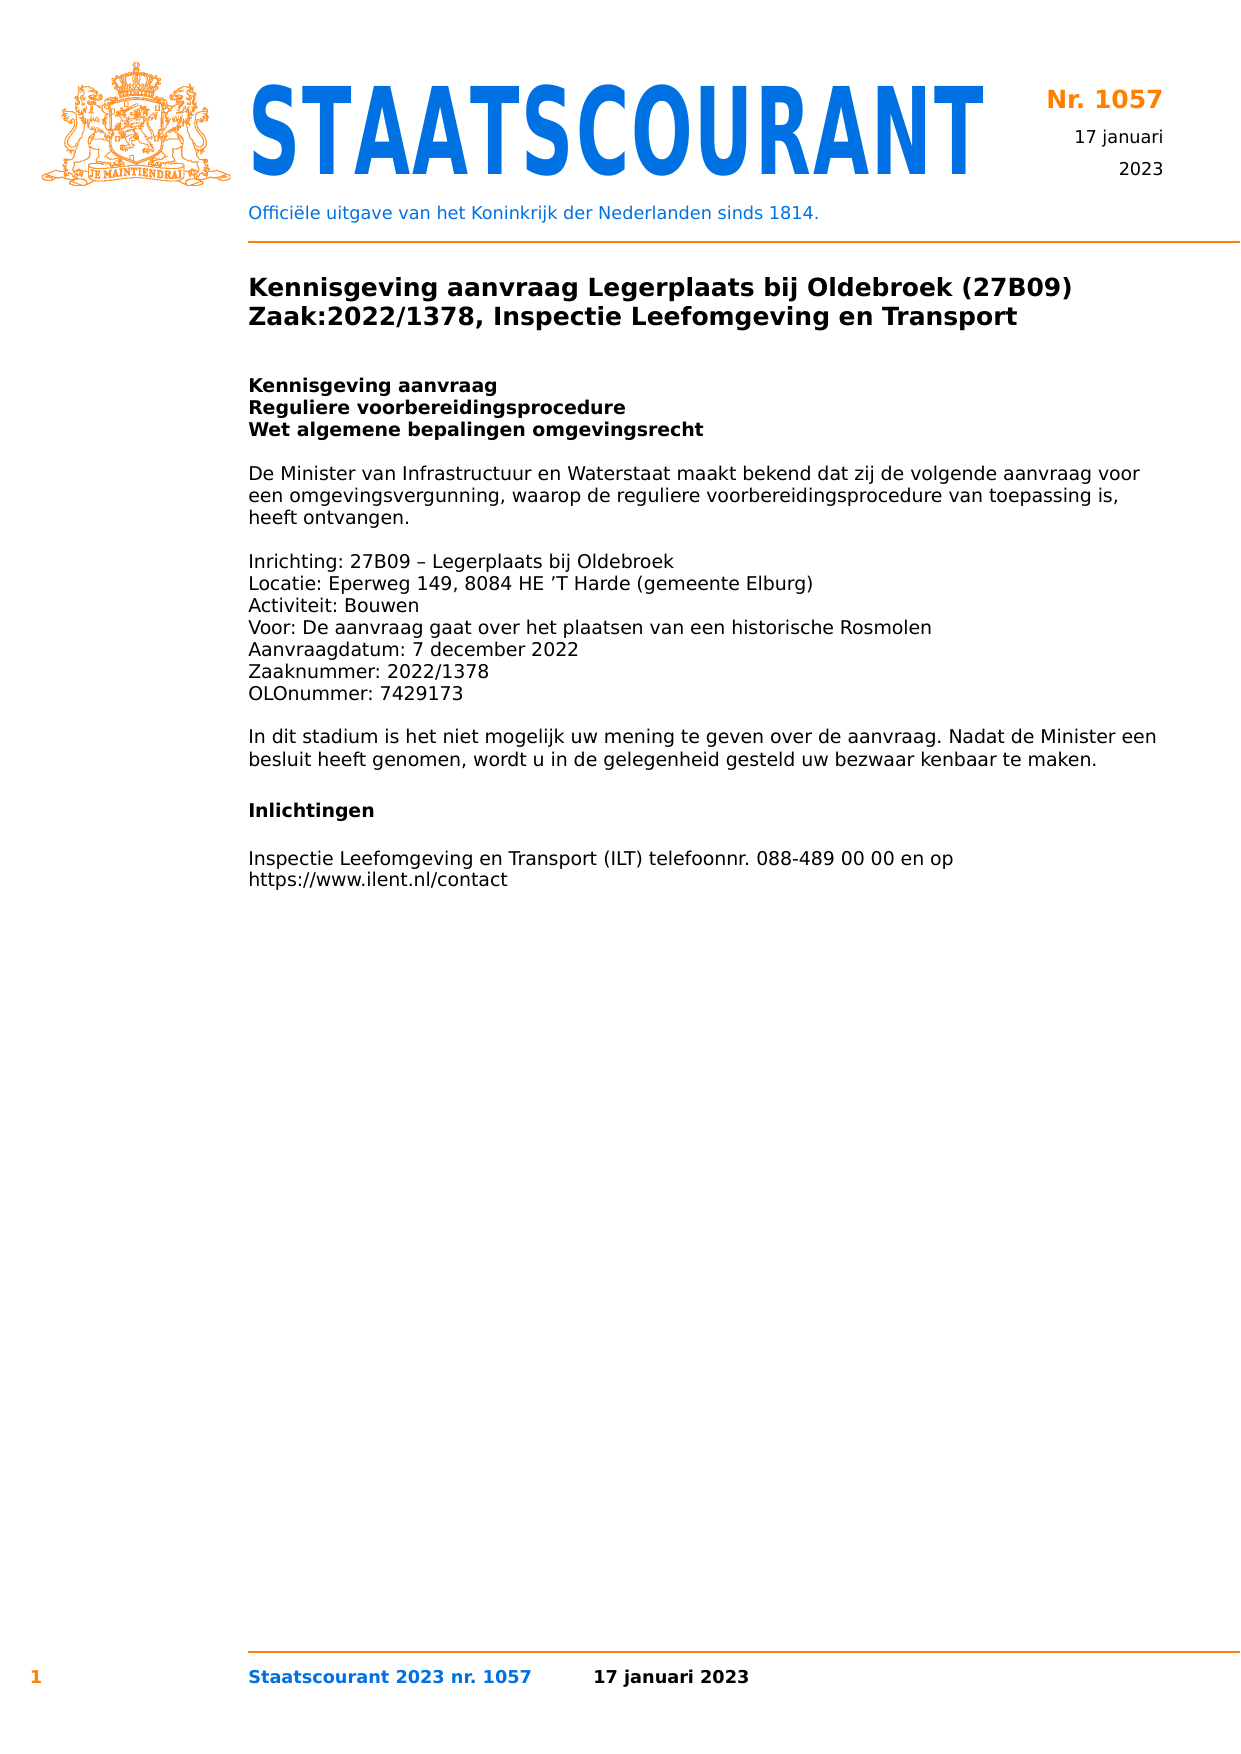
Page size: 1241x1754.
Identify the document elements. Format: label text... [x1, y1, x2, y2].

table_header Nr. 1057 [998, 62, 1240, 121]
text Aanvraagdatum: 7 december 2022 [248, 639, 1163, 661]
table_cell 2023 [998, 153, 1240, 203]
text Inspectie Leefomgeving en Transport (ILT) telefoonnr. 088-489 00 00 en op https://www.ilent.nl/contact [248, 847, 1163, 891]
text Wet algemene bepalingen omgevingsrecht [248, 419, 1163, 441]
text De Minister van Infrastructuur en Waterstaat maakt bekend dat zij de volgende aanvraag voor een omgevingsvergunning, waarop de reguliere voorbereidingsprocedure van toepassing is, heeft ontvangen. [248, 463, 1163, 529]
text Kennisgeving aanvraag [248, 375, 1163, 397]
text Activiteit: Bouwen [248, 595, 1163, 617]
text OLOnummer: 7429173 [248, 683, 1163, 704]
text In dit stadium is het niet mogelijk uw mening te geven over de aanvraag. Nadat de Minister een besluit heeft genomen, wordt u in de gelegenheid gesteld uw bezwaar kenbaar te maken. [248, 726, 1163, 770]
text Zaaknummer: 2022/1378 [248, 661, 1163, 683]
text Locatie: Eperweg 149, 8084 HE ’T Harde (gemeente Elburg) [248, 573, 1163, 595]
picture [41, 62, 231, 186]
table_header STAATSCOURANT [248, 62, 998, 203]
table_header [25, 62, 248, 241]
text Inrichting: 27B09 – Legerplaats bij Oldebroek [248, 551, 1163, 573]
table_cell Officiële uitgave van het Koninkrijk der Nederlanden sinds 1814. [248, 203, 1240, 241]
subtitle Kennisgeving aanvraag Legerplaats bij Oldebroek (27B09) Zaak:2022/1378, Inspectie Leefomgeving en Transport [248, 273, 1163, 331]
table_cell 17 januari [998, 121, 1240, 153]
text Reguliere voorbereidingsprocedure [248, 397, 1163, 419]
text Voor: De aanvraag gaat over het plaatsen van een historische Rosmolen [248, 617, 1163, 639]
subtitle Inlichtingen [248, 800, 1163, 822]
